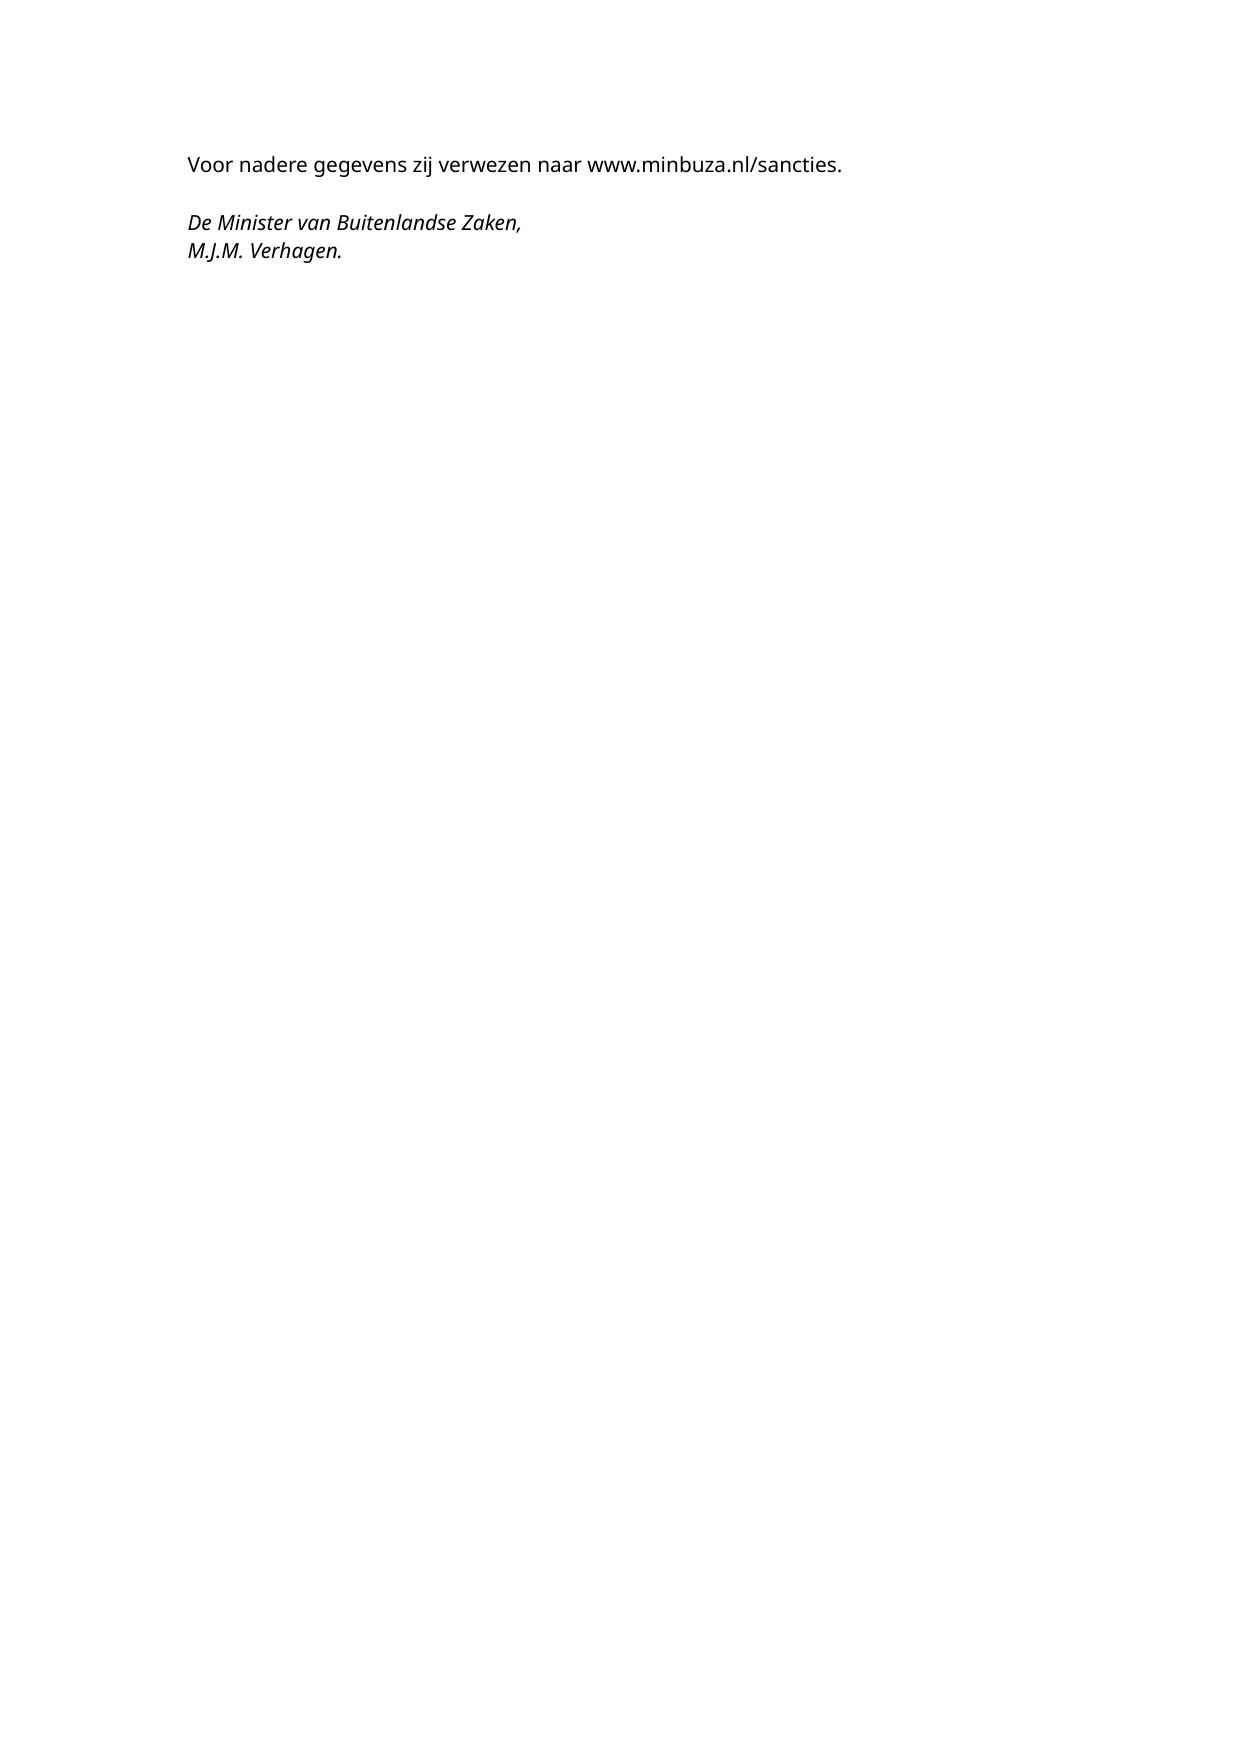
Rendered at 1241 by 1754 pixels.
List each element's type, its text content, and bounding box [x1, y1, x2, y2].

text M.J.M. Verhagen. [187, 236, 1053, 265]
text De Minister van Buitenlandse Zaken, [187, 208, 1053, 236]
text Voor nadere gegevens zij verwezen naar www.minbuza.nl/sancties. [187, 150, 1053, 178]
